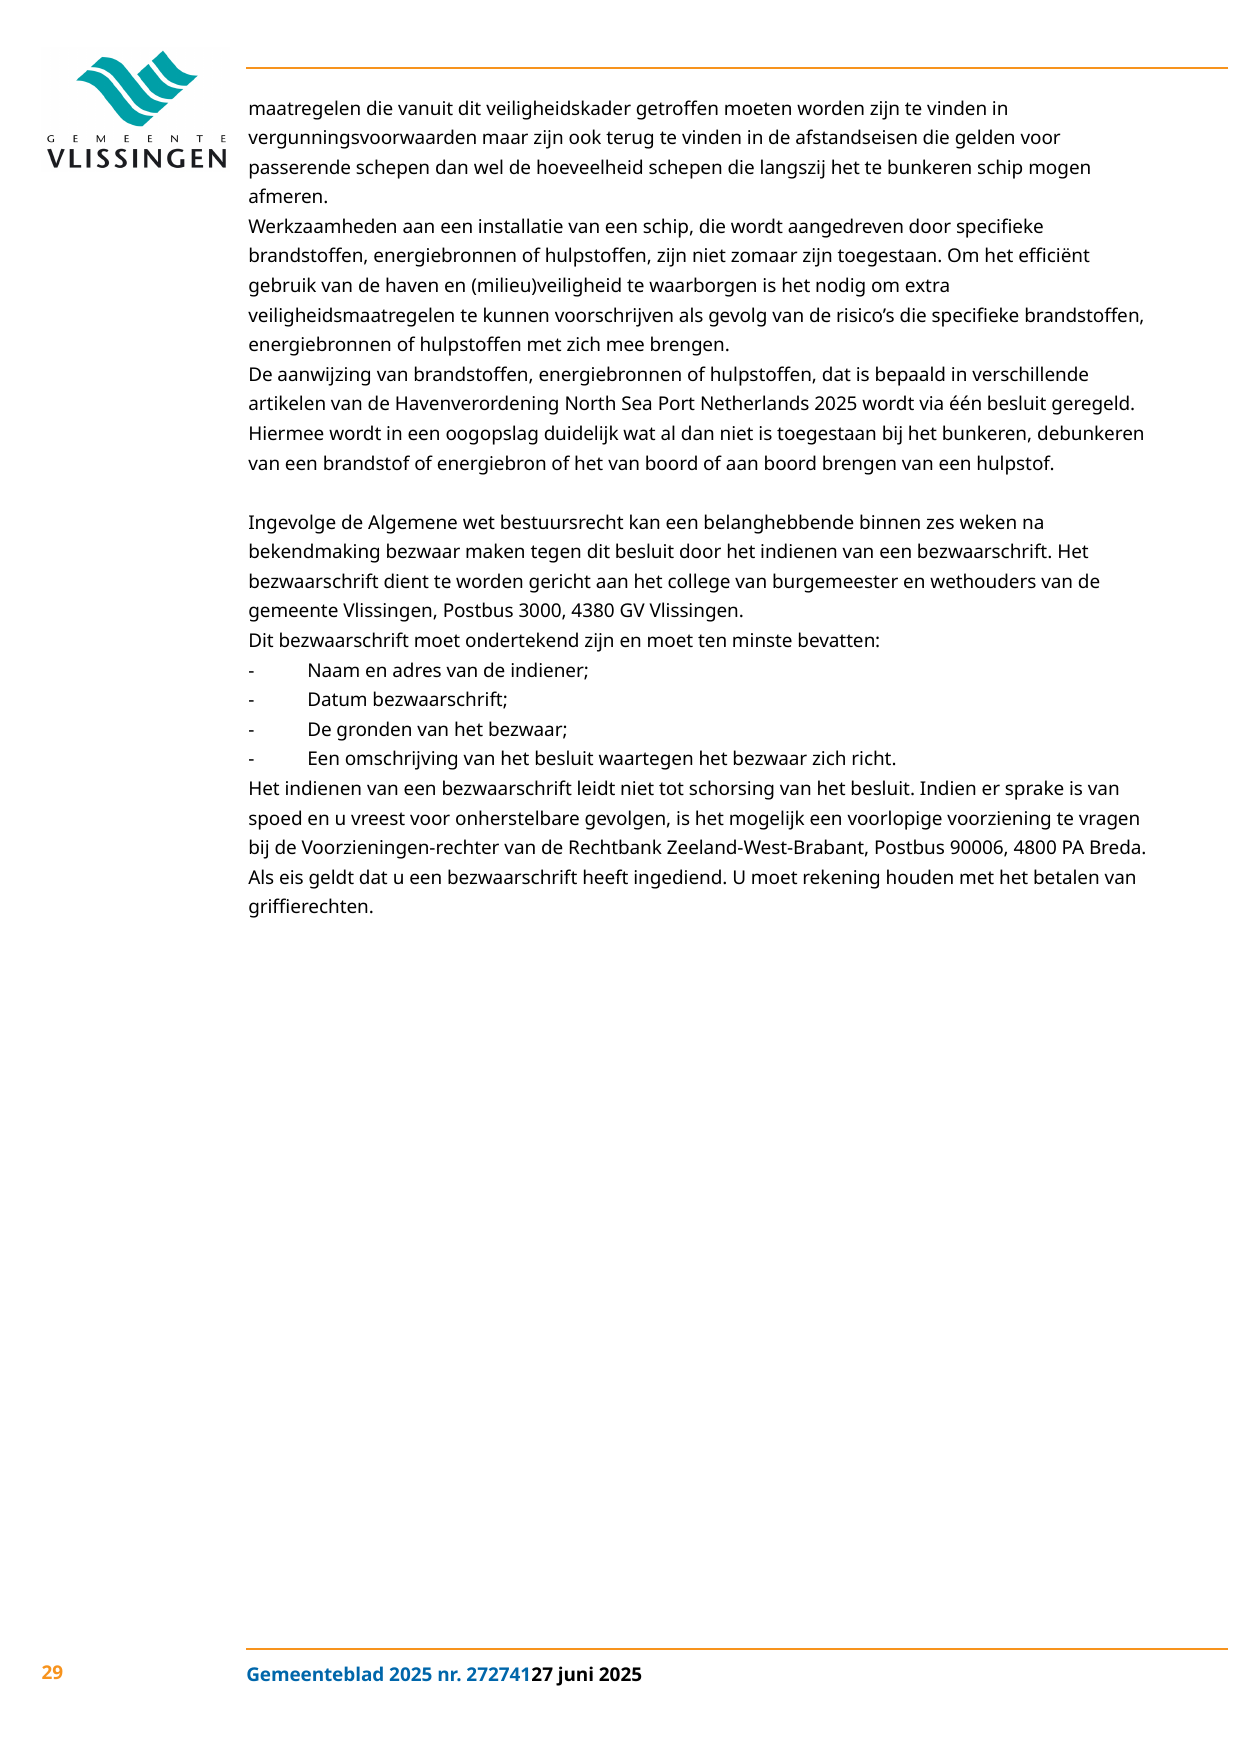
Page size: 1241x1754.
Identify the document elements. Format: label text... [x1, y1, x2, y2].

text maatregelen die vanuit dit veiligheidskader getroffen moeten worden zijn te vinden in vergunningsvoorwaarden maar zijn ook terug te vinden in de afstandseisen die gelden voor passerende schepen dan wel de hoeveelheid schepen die langszij het te bunkeren schip mogen afmeren. [248, 95, 1152, 209]
list De gronden van het bezwaar; [248, 716, 1152, 742]
text Ingevolge de Algemene wet bestuursrecht kan een belanghebbende binnen zes weken na bekendmaking bezwaar maken tegen dit besluit door het indienen van een bezwaarschrift. Het bezwaarschrift dient te worden gericht aan het college van burgemeester en wethouders van de gemeente Vlissingen, Postbus 3000, 4380 GV Vlissingen. [248, 509, 1152, 623]
list Datum bezwaarschrift; [248, 686, 1152, 712]
list Naam en adres van de indiener; [248, 657, 1152, 683]
text Dit bezwaarschrift moet ondertekend zijn en moet ten minste bevatten: [248, 627, 1152, 653]
picture [41, 47, 231, 172]
text Het indienen van een bezwaarschrift leidt niet tot schorsing van het besluit. Indien er sprake is van spoed en u vreest voor onherstelbare gevolgen, is het mogelijk een voorlopige voorziening te vragen bij de Voorzieningen-rechter van de Rechtbank Zeeland-West-Brabant, Postbus 90006, 4800 PA Breda. Als eis geldt dat u een bezwaarschrift heeft ingediend. U moet rekening houden met het betalen van griffierechten. [248, 775, 1152, 919]
text De aanwijzing van brandstoffen, energiebronnen of hulpstoffen, dat is bepaald in verschillende artikelen van de Havenverordening North Sea Port Netherlands 2025 wordt via één besluit geregeld. Hiermee wordt in een oogopslag duidelijk wat al dan niet is toegestaan bij het bunkeren, debunkeren van een brandstof of energiebron of het van boord of aan boord brengen van een hulpstof. [248, 361, 1152, 476]
text Werkzaamheden aan een installatie van een schip, die wordt aangedreven door specifieke brandstoffen, energiebronnen of hulpstoffen, zijn niet zomaar zijn toegestaan. Om het efficiënt gebruik van de haven en (milieu)veiligheid te waarborgen is het nodig om extra veiligheidsmaatregelen te kunnen voorschrijven als gevolg van de risico’s die specifieke brandstoffen, energiebronnen of hulpstoffen met zich mee brengen. [248, 213, 1152, 357]
list Een omschrijving van het besluit waartegen het bezwaar zich richt. [248, 746, 1152, 771]
